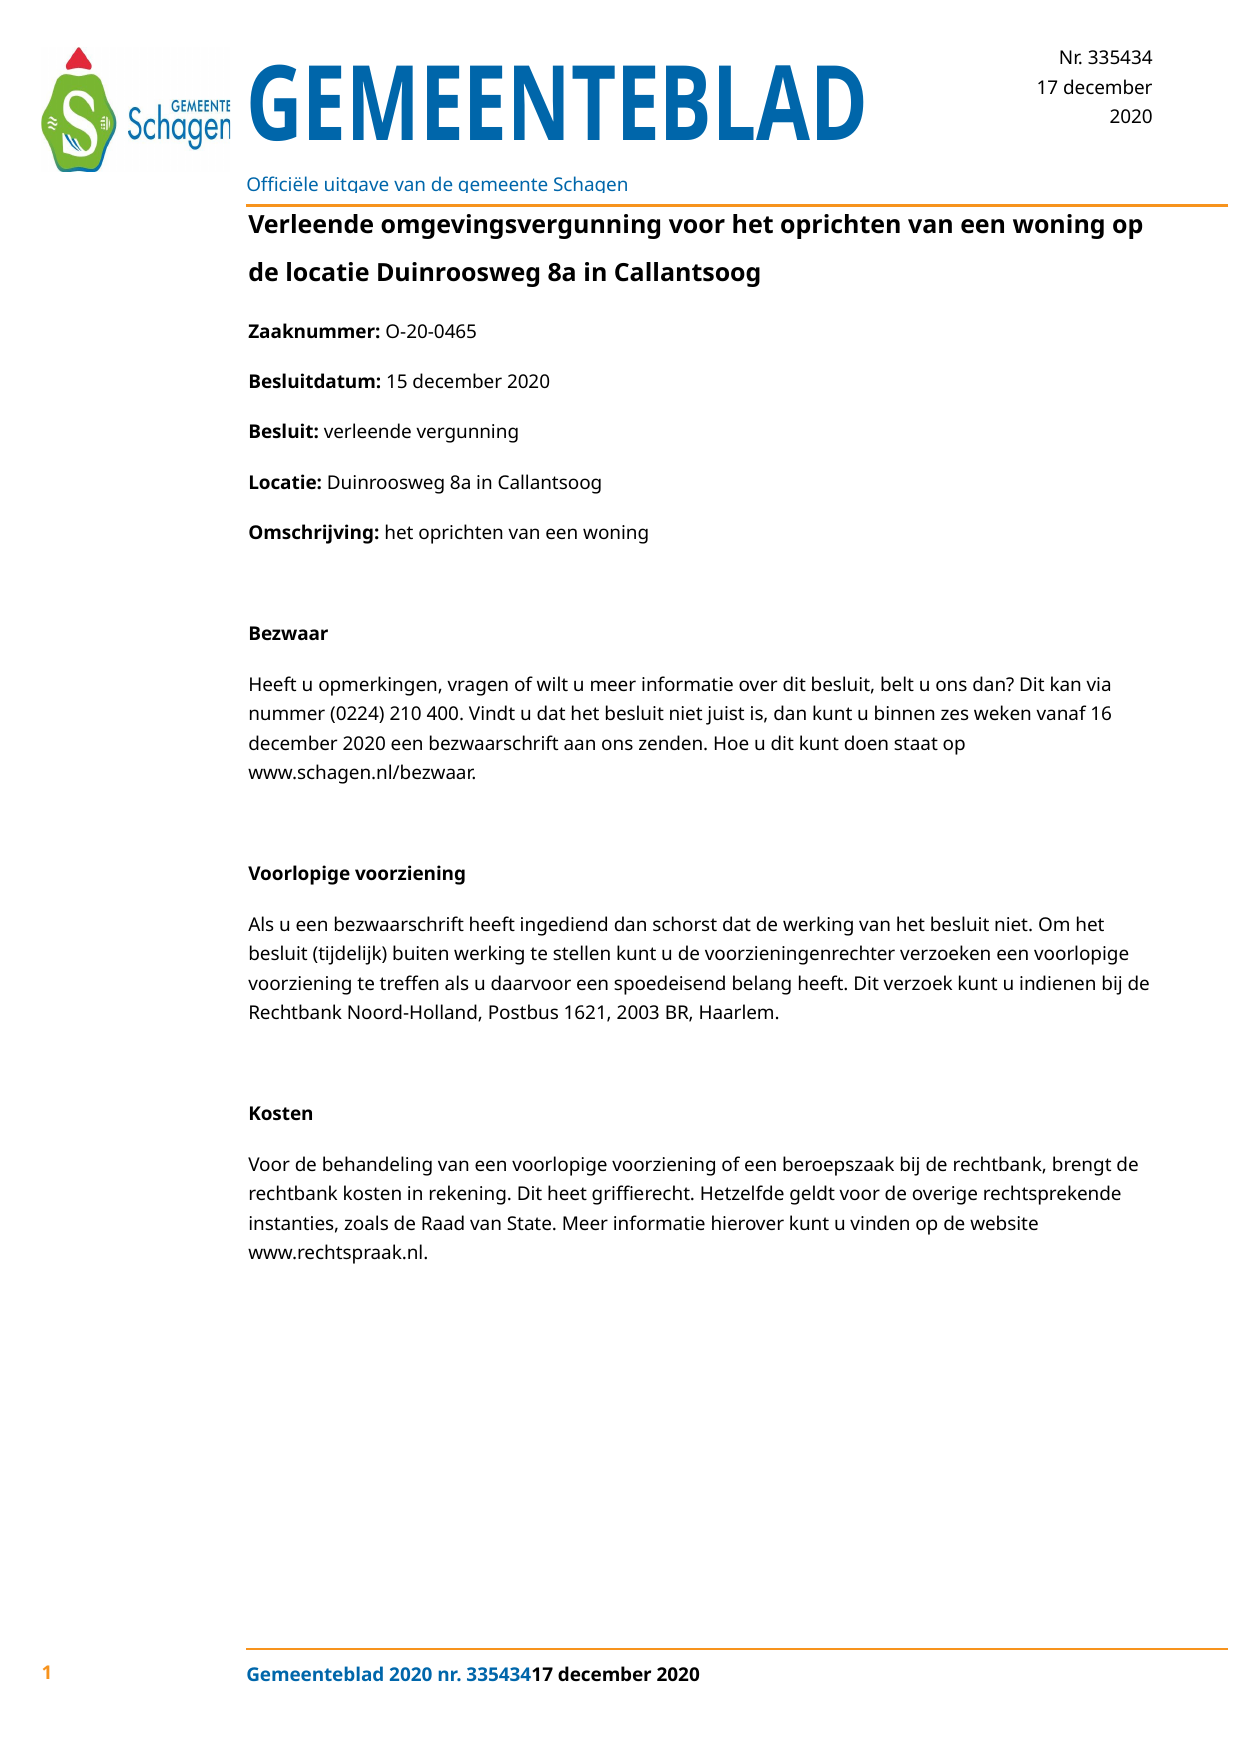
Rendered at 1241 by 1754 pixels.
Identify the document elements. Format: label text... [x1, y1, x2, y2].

text Bezwaar [248, 620, 1152, 646]
text Besluit: verleende vergunning [248, 419, 1152, 444]
text Voorlopige voorziening [248, 860, 1152, 886]
text Kosten [248, 1100, 1152, 1126]
text Locatie: Duinroosweg 8a in Callantsoog [248, 469, 1152, 495]
text Besluitdatum: 15 december 2020 [248, 368, 1152, 394]
text Omschrijving: het oprichten van een woning [248, 519, 1152, 545]
text Voor de behandeling van een voorlopige voorziening of een beroepszaak bij de rechtbank, brengt de rechtbank kosten in rekening. Dit heet griffierecht. Hetzelfde geldt voor de overige rechtsprekende instanties, zoals de Raad van State. Meer informatie hierover kunt u vinden op de website www.rechtspraak.nl. [248, 1151, 1152, 1265]
text Verleende omgevingsvergunning voor het oprichten van een woning op de locatie Duinroosweg 8a in Callantsoog [248, 207, 1152, 288]
text Heeft u opmerkingen, vragen of wilt u meer informatie over dit besluit, belt u ons dan? Dit kan via nummer (0224) 210 400. Vindt u dat het besluit niet juist is, dan kunt u binnen zes weken vanaf 16 december 2020 een bezwaarschrift aan ons zenden. Hoe u dit kunt doen staat op www.schagen.nl/bezwaar. [248, 671, 1152, 785]
text Zaaknummer: O-20-0465 [248, 318, 1152, 344]
picture [41, 47, 231, 172]
text Als u een bezwaarschrift heeft ingediend dan schorst dat de werking van het besluit niet. Om het besluit (tijdelijk) buiten werking te stellen kunt u de voorzieningenrechter verzoeken een voorlopige voorziening te treffen als u daarvoor een spoedeisend belang heeft. Dit verzoek kunt u indienen bij de Rechtbank Noord-Holland, Postbus 1621, 2003 BR, Haarlem. [248, 911, 1152, 1025]
